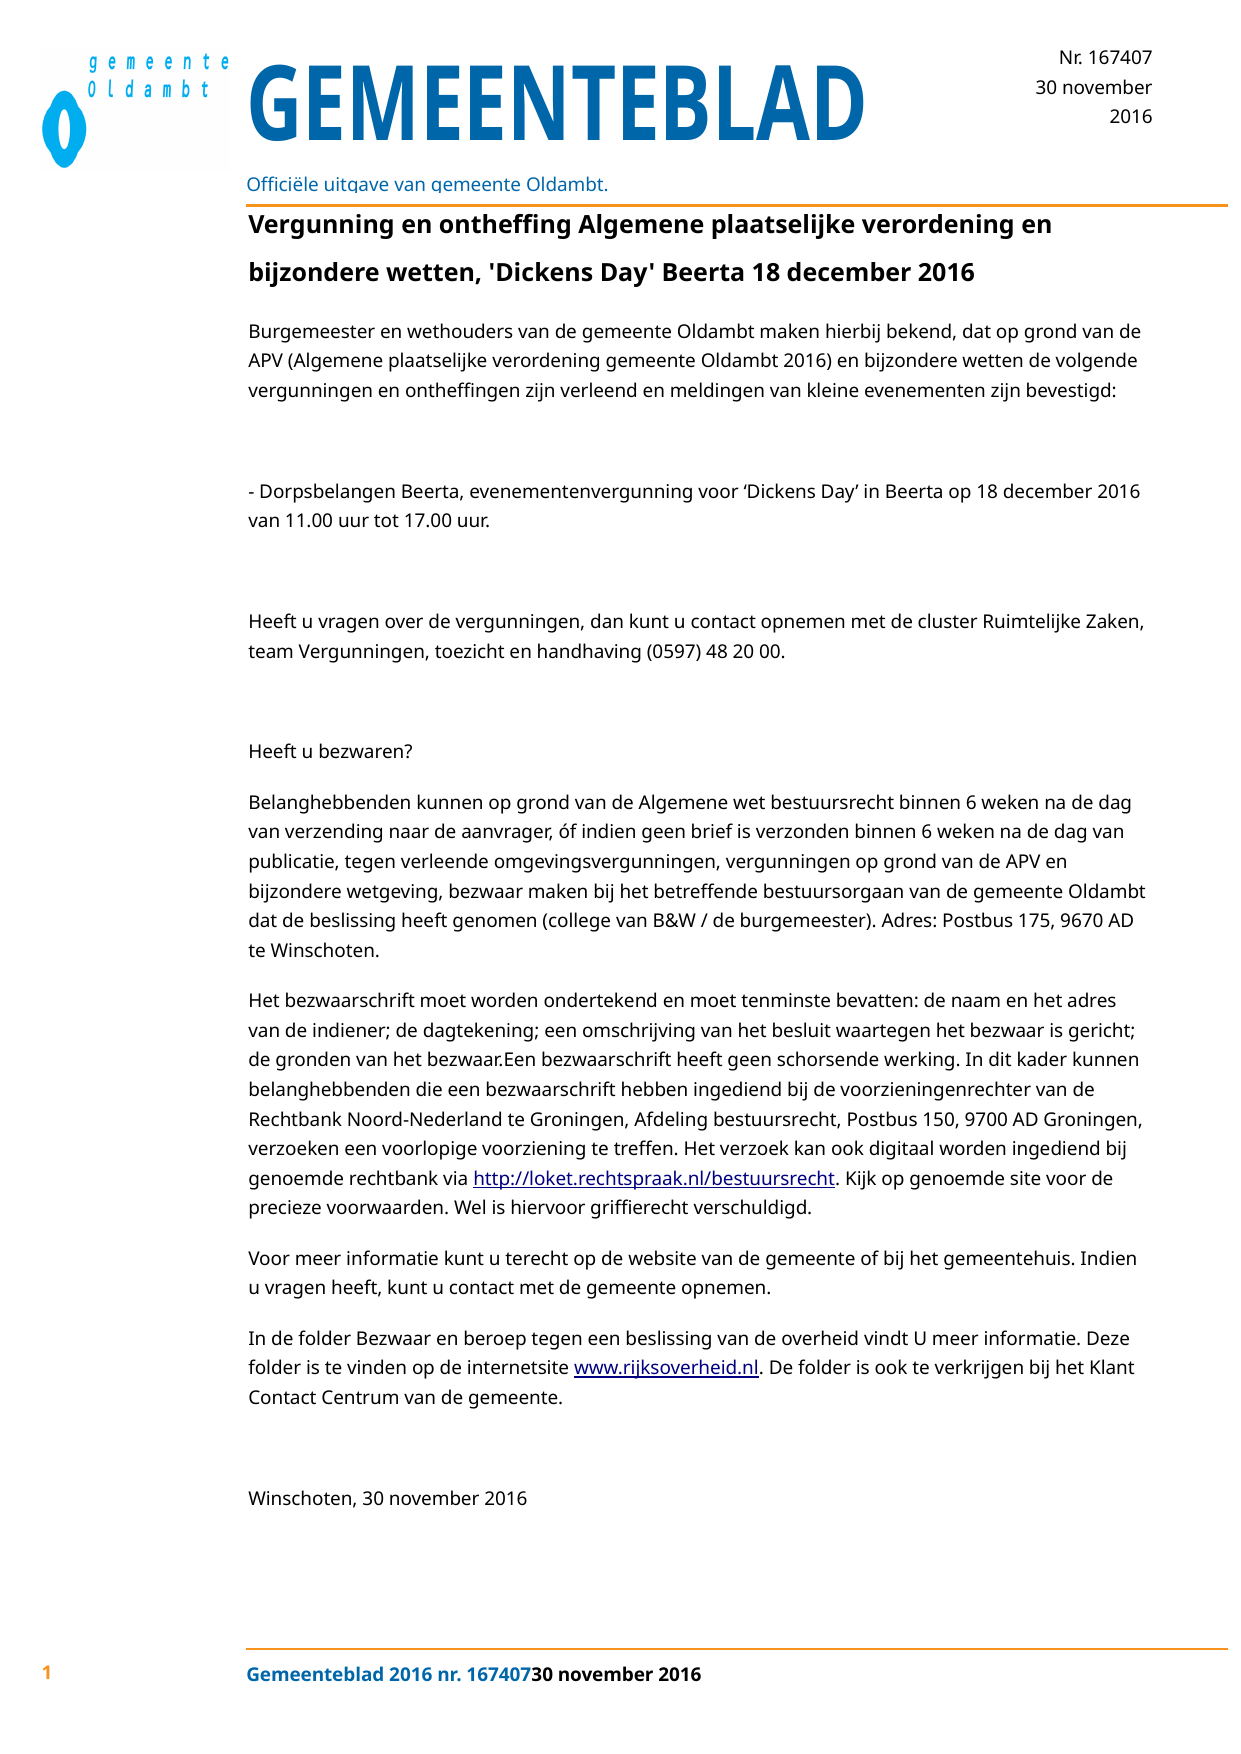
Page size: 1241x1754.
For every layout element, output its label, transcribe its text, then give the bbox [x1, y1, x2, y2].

text - Dorpsbelangen Beerta, evenementenvergunning voor ‘Dickens Day’ in Beerta op 18 december 2016 van 11.00 uur tot 17.00 uur. [248, 478, 1152, 533]
picture [41, 47, 231, 172]
text Heeft u vragen over de vergunningen, dan kunt u contact opnemen met de cluster Ruimtelijke Zaken, team Vergunningen, toezicht en handhaving (0597) 48 20 00. [248, 608, 1152, 664]
text Het bezwaarschrift moet worden ondertekend en moet tenminste bevatten: de naam en het adres van de indiener; de dagtekening; een omschrijving van het besluit waartegen het bezwaar is gericht; de gronden van het bezwaar.Een bezwaarschrift heeft geen schorsende werking. In dit kader kunnen belanghebbenden die een bezwaarschrift hebben ingediend bij de voorzieningenrechter van de Rechtbank Noord-Nederland te Groningen, Afdeling bestuursrecht, Postbus 150, 9700 AD Groningen, verzoeken een voorlopige voorziening te treffen. Het verzoek kan ook digitaal worden ingediend bij genoemde rechtbank via http://loket.rechtspraak.nl/bestuursrecht. Kijk op genoemde site voor de precieze voorwaarden. Wel is hiervoor griffierecht verschuldigd. [248, 987, 1152, 1220]
text Voor meer informatie kunt u terecht op de website van de gemeente of bij het gemeentehuis. Indien u vragen heeft, kunt u contact met de gemeente opnemen. [248, 1245, 1152, 1300]
text In de folder Bezwaar en beroep tegen een beslissing van de overheid vindt U meer informatie. Deze folder is te vinden op de internetsite www.rijksoverheid.nl. De folder is ook te verkrijgen bij het Klant Contact Centrum van de gemeente. [248, 1325, 1152, 1410]
text Heeft u bezwaren? [248, 739, 1152, 764]
text Burgemeester en wethouders van de gemeente Oldambt maken hierbij bekend, dat op grond van de APV (Algemene plaatselijke verordening gemeente Oldambt 2016) en bijzondere wetten de volgende vergunningen en ontheffingen zijn verleend en meldingen van kleine evenementen zijn bevestigd: [248, 318, 1152, 403]
text Vergunning en ontheffing Algemene plaatselijke verordening en bijzondere wetten, 'Dickens Day' Beerta 18 december 2016 [248, 207, 1152, 288]
text Winschoten, 30 november 2016 [248, 1485, 1152, 1511]
text Belanghebbenden kunnen op grond van de Algemene wet bestuursrecht binnen 6 weken na de dag van verzending naar de aanvrager, óf indien geen brief is verzonden binnen 6 weken na de dag van publicatie, tegen verleende omgevingsvergunningen, vergunningen op grond van de APV en bijzondere wetgeving, bezwaar maken bij het betreffende bestuursorgaan van de gemeente Oldambt dat de beslissing heeft genomen (college van B&W / de burgemeester). Adres: Postbus 175, 9670 AD te Winschoten. [248, 789, 1152, 963]
